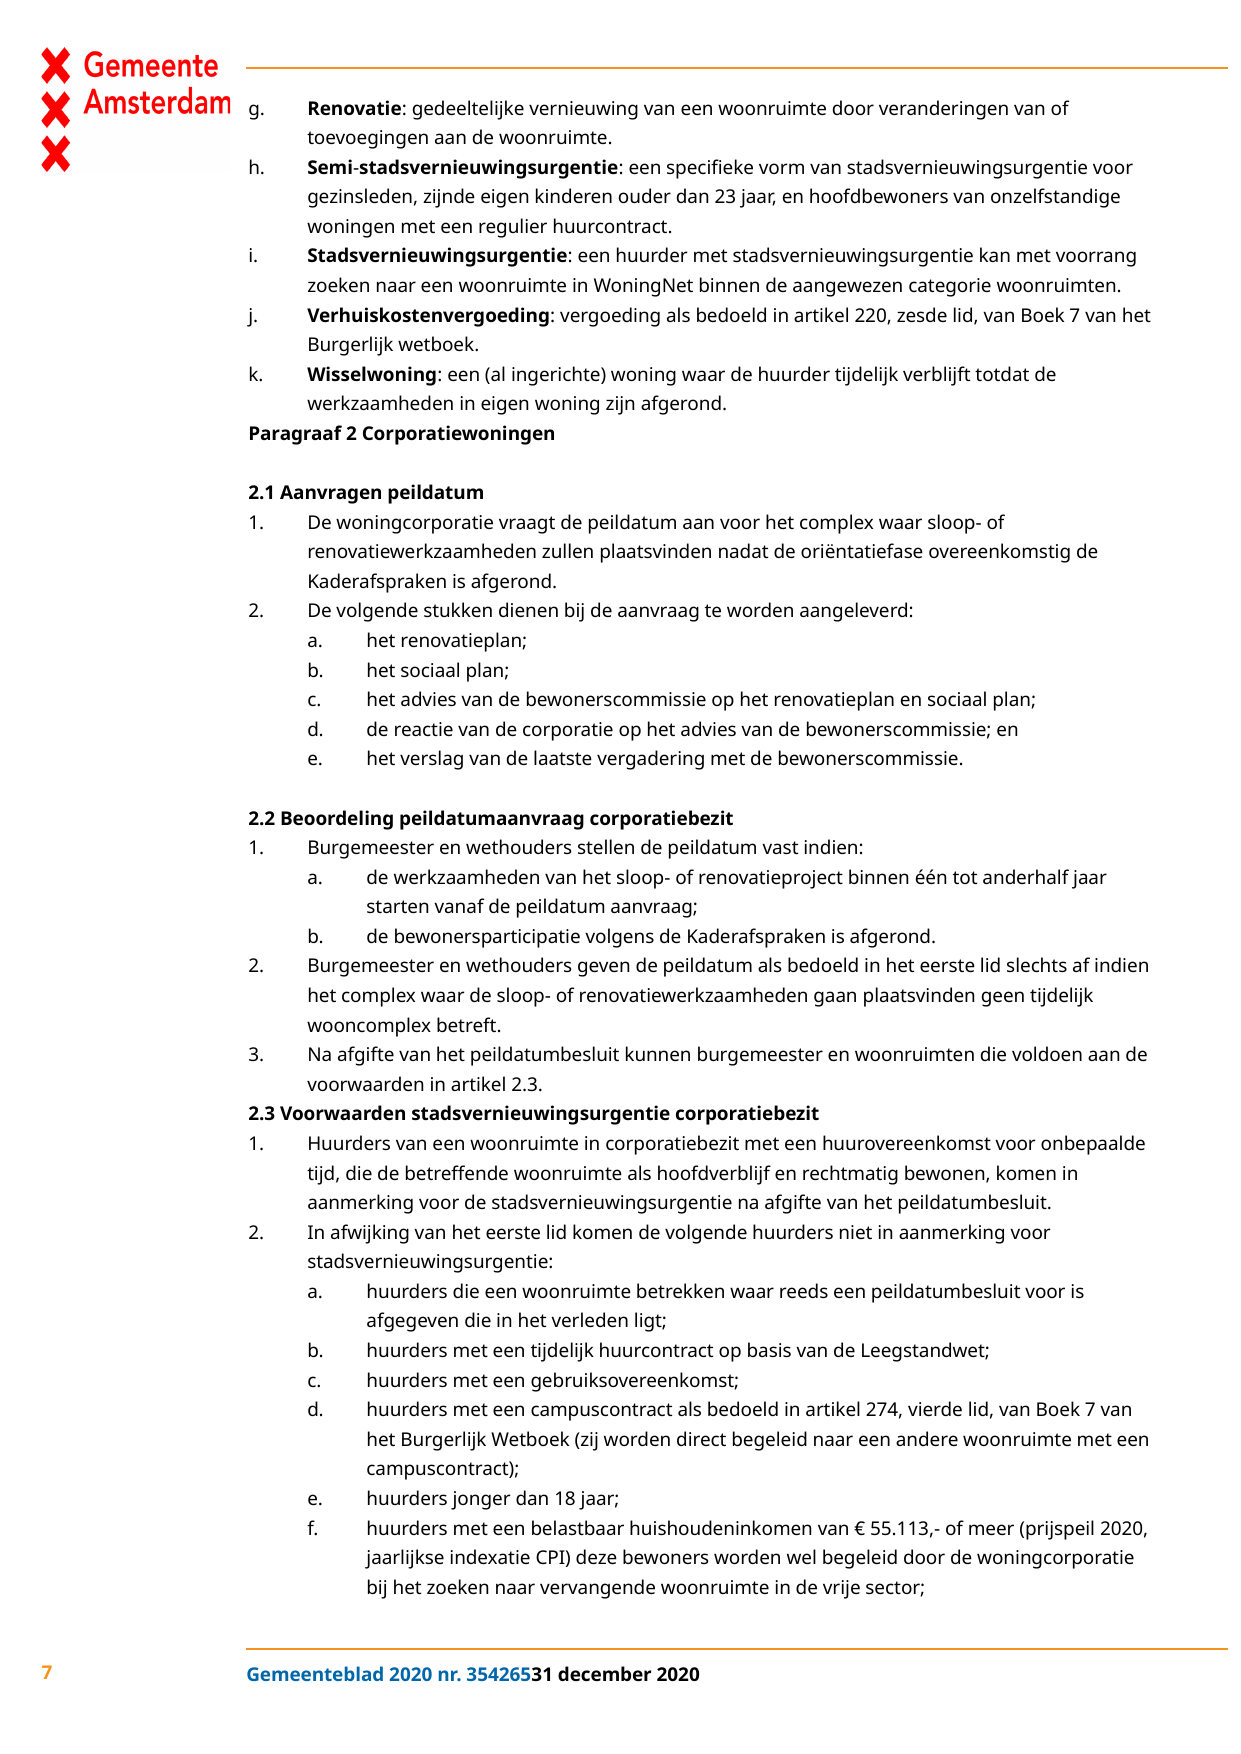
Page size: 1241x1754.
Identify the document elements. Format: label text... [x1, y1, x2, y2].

list De woningcorporatie vraagt de peildatum aan voor het complex waar sloop- of renovatiewerkzaamheden zullen plaatsvinden nadat de oriëntatiefase overeenkomstig de Kaderafspraken is afgerond. [248, 509, 1152, 594]
text 2.3 Voorwaarden stadsvernieuwingsurgentie corporatiebezit [248, 1101, 1152, 1126]
list huurders met een belastbaar huishoudeninkomen van € 55.113,- of meer (prijspeil 2020, jaarlijkse indexatie CPI) deze bewoners worden wel begeleid door de woningcorporatie bij het zoeken naar vervangende woonruimte in de vrije sector; [307, 1515, 1152, 1600]
text 2.2 Beoordeling peildatumaanvraag corporatiebezit [248, 805, 1152, 831]
list de bewonersparticipatie volgens de Kaderafspraken is afgerond. [307, 923, 1152, 949]
picture [41, 47, 231, 172]
list huurders met een campuscontract als bedoeld in artikel 274, vierde lid, van Boek 7 van het Burgerlijk Wetboek (zij worden direct begeleid naar een andere woonruimte met een campuscontract); [307, 1396, 1152, 1481]
list Wisselwoning: een (al ingerichte) woning waar de huurder tijdelijk verblijft totdat de werkzaamheden in eigen woning zijn afgerond. [248, 361, 1152, 416]
text 2.1 Aanvragen peildatum [248, 479, 1152, 505]
list Stadsvernieuwingsurgentie: een huurder met stadsvernieuwingsurgentie kan met voorrang zoeken naar een woonruimte in WoningNet binnen de aangewezen categorie woonruimten. [248, 243, 1152, 298]
list huurders met een tijdelijk huurcontract op basis van de Leegstandwet; [307, 1337, 1152, 1363]
list Huurders van een woonruimte in corporatiebezit met een huurovereenkomst voor onbepaalde tijd, die de betreffende woonruimte als hoofdverblijf en rechtmatig bewonen, komen in aanmerking voor de stadsvernieuwingsurgentie na afgifte van het peildatumbesluit. [248, 1130, 1152, 1215]
list Burgemeester en wethouders geven de peildatum als bedoeld in het eerste lid slechts af indien het complex waar de sloop- of renovatiewerkzaamheden gaan plaatsvinden geen tijdelijk wooncomplex betreft. [248, 953, 1152, 1038]
list In afwijking van het eerste lid komen de volgende huurders niet in aanmerking voor stadsvernieuwingsurgentie: [248, 1219, 1152, 1274]
list het verslag van de laatste vergadering met de bewonerscommissie. [307, 746, 1152, 771]
list huurders met een gebruiksovereenkomst; [307, 1367, 1152, 1393]
text Paragraaf 2 Corporatiewoningen [248, 420, 1152, 446]
list het renovatieplan; [307, 627, 1152, 653]
list Semi-stadsvernieuwingsurgentie: een specifieke vorm van stadsvernieuwingsurgentie voor gezinsleden, zijnde eigen kinderen ouder dan 23 jaar, en hoofdbewoners van onzelfstandige woningen met een regulier huurcontract. [248, 154, 1152, 239]
list Renovatie: gedeeltelijke vernieuwing van een woonruimte door veranderingen van of toevoegingen aan de woonruimte. [248, 95, 1152, 150]
list Verhuiskostenvergoeding: vergoeding als bedoeld in artikel 220, zesde lid, van Boek 7 van het Burgerlijk wetboek. [248, 302, 1152, 357]
list huurders die een woonruimte betrekken waar reeds een peildatumbesluit voor is afgegeven die in het verleden ligt; [307, 1278, 1152, 1333]
list De volgende stukken dienen bij de aanvraag te worden aangeleverd: [248, 598, 1152, 623]
list het advies van de bewonerscommissie op het renovatieplan en sociaal plan; [307, 686, 1152, 712]
list huurders jonger dan 18 jaar; [307, 1485, 1152, 1511]
list Na afgifte van het peildatumbesluit kunnen burgemeester en woonruimten die voldoen aan de voorwaarden in artikel 2.3. [248, 1041, 1152, 1097]
list het sociaal plan; [307, 657, 1152, 683]
list de werkzaamheden van het sloop- of renovatieproject binnen één tot anderhalf jaar starten vanaf de peildatum aanvraag; [307, 864, 1152, 919]
list Burgemeester en wethouders stellen de peildatum vast indien: [248, 834, 1152, 860]
list de reactie van de corporatie op het advies van de bewonerscommissie; en [307, 716, 1152, 742]
